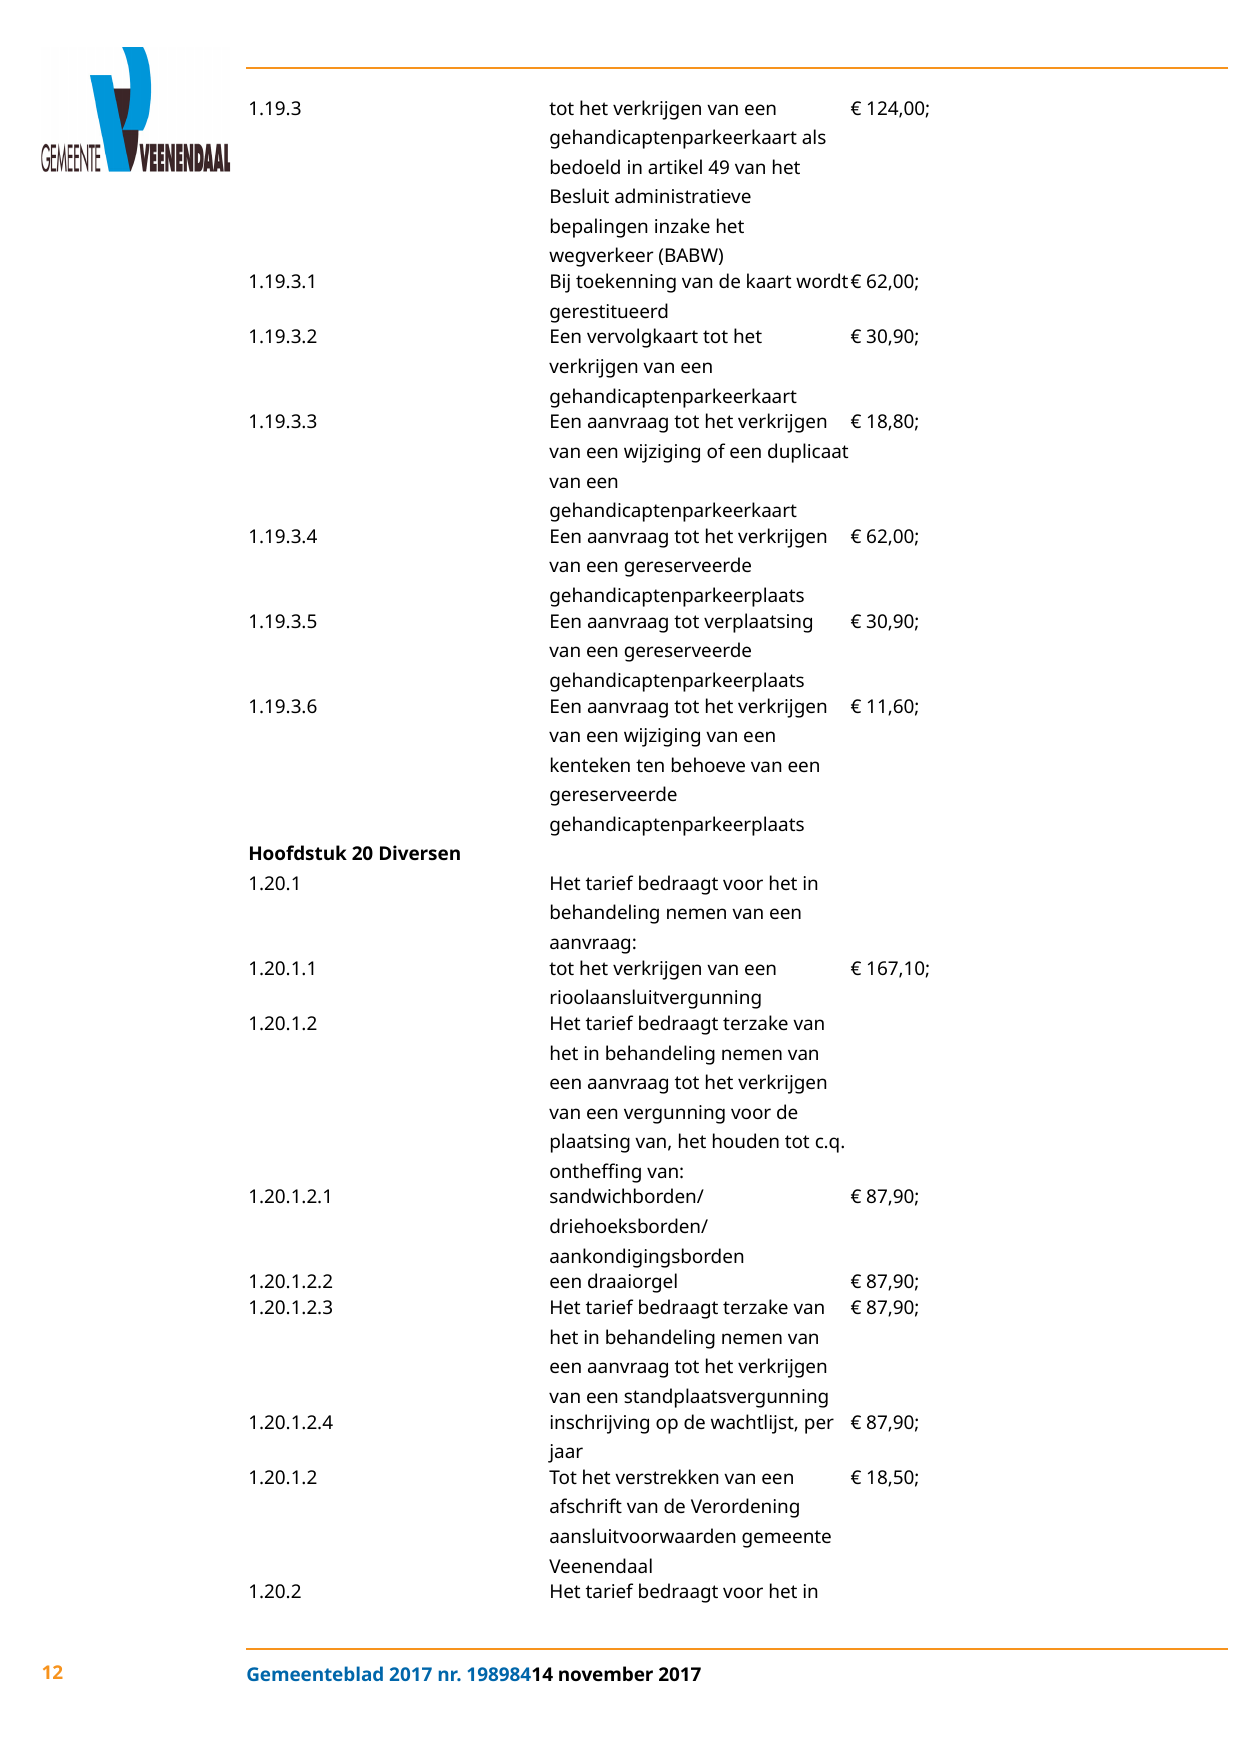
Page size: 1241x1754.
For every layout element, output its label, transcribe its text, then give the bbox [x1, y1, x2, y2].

table_cell Een aanvraag tot het verkrijgen van een gereserveerde gehandicaptenparkeerplaats [549, 523, 850, 608]
table_header Het tarief bedraagt voor het in behandeling nemen van een aanvraag: [549, 870, 850, 955]
table_cell € 87,90; [850, 1269, 1152, 1294]
table_cell 1.19.3.3 [248, 409, 549, 523]
table_cell € 18,80; [850, 409, 1152, 523]
table_cell € 87,90; [850, 1294, 1152, 1409]
table_cell € 124,00; [850, 95, 1152, 268]
table_cell [850, 1010, 1152, 1184]
table_cell 1.19.3.1 [248, 269, 549, 324]
table_cell 1.19.3 [248, 95, 549, 268]
table_cell Het tarief bedraagt voor het in [549, 1579, 850, 1604]
table_cell € 30,90; [850, 608, 1152, 693]
table_header 1.20.1 [248, 870, 549, 955]
table_cell sandwichborden/driehoeksborden/aankondigingsborden [549, 1184, 850, 1269]
table_cell tot het verkrijgen van een gehandicaptenparkeerkaart als bedoeld in artikel 49 van het Besluit administratieve bepalingen inzake het wegverkeer (BABW) [549, 95, 850, 268]
table_cell € 62,00; [850, 523, 1152, 608]
table_cell 1.20.2 [248, 1579, 549, 1604]
table_cell Bij toekenning van de kaart wordt gerestitueerd [549, 269, 850, 324]
table_cell tot het verkrijgen van een rioolaansluitvergunning [549, 955, 850, 1010]
table_cell € 11,60; [850, 693, 1152, 837]
table_cell 1.20.1.2.2 [248, 1269, 549, 1294]
table_cell 1.20.1.2.4 [248, 1409, 549, 1464]
table_cell 1.20.1.1 [248, 955, 549, 1010]
table_header [850, 870, 1152, 955]
table_cell 1.19.3.4 [248, 523, 549, 608]
table_cell een draaiorgel [549, 1269, 850, 1294]
table_cell Een vervolgkaart tot het verkrijgen van een gehandicaptenparkeerkaart [549, 324, 850, 409]
table_cell 1.20.1.2 [248, 1464, 549, 1579]
picture [41, 47, 130, 172]
table_cell € 87,90; [850, 1409, 1152, 1464]
table_cell € 18,50; [850, 1464, 1152, 1579]
table_cell 1.20.1.2.3 [248, 1294, 549, 1409]
table_cell € 30,90; [850, 324, 1152, 409]
table_cell € 167,10; [850, 955, 1152, 1010]
table_cell € 62,00; [850, 269, 1152, 324]
picture [123, 47, 231, 172]
table_cell € 87,90; [850, 1184, 1152, 1269]
table_cell Het tarief bedraagt terzake van het in behandeling nemen van een aanvraag tot het verkrijgen van een standplaatsvergunning [549, 1294, 850, 1409]
table_cell Het tarief bedraagt terzake van het in behandeling nemen van een aanvraag tot het verkrijgen van een vergunning voor de plaatsing van, het houden tot c.q. ontheffing van: [549, 1010, 850, 1184]
table_cell 1.19.3.5 [248, 608, 549, 693]
table_cell 1.20.1.2.1 [248, 1184, 549, 1269]
table_cell [850, 1579, 1152, 1604]
table_cell Tot het verstrekken van een afschrift van de Verordening aansluitvoorwaarden gemeente Veenendaal [549, 1464, 850, 1579]
table_cell Een aanvraag tot het verkrijgen van een wijziging of een duplicaat van een gehandicaptenparkeerkaart [549, 409, 850, 523]
text Hoofdstuk 20 Diversen [248, 840, 1152, 866]
table_cell Een aanvraag tot het verkrijgen van een wijziging van een kenteken ten behoeve van een gereserveerde gehandicaptenparkeerplaats [549, 693, 850, 837]
table_cell 1.19.3.2 [248, 324, 549, 409]
table_cell 1.20.1.2 [248, 1010, 549, 1184]
table_cell Een aanvraag tot verplaatsing van een gereserveerde gehandicaptenparkeerplaats [549, 608, 850, 693]
table_cell 1.19.3.6 [248, 693, 549, 837]
table_cell inschrijving op de wachtlijst, per jaar [549, 1409, 850, 1464]
